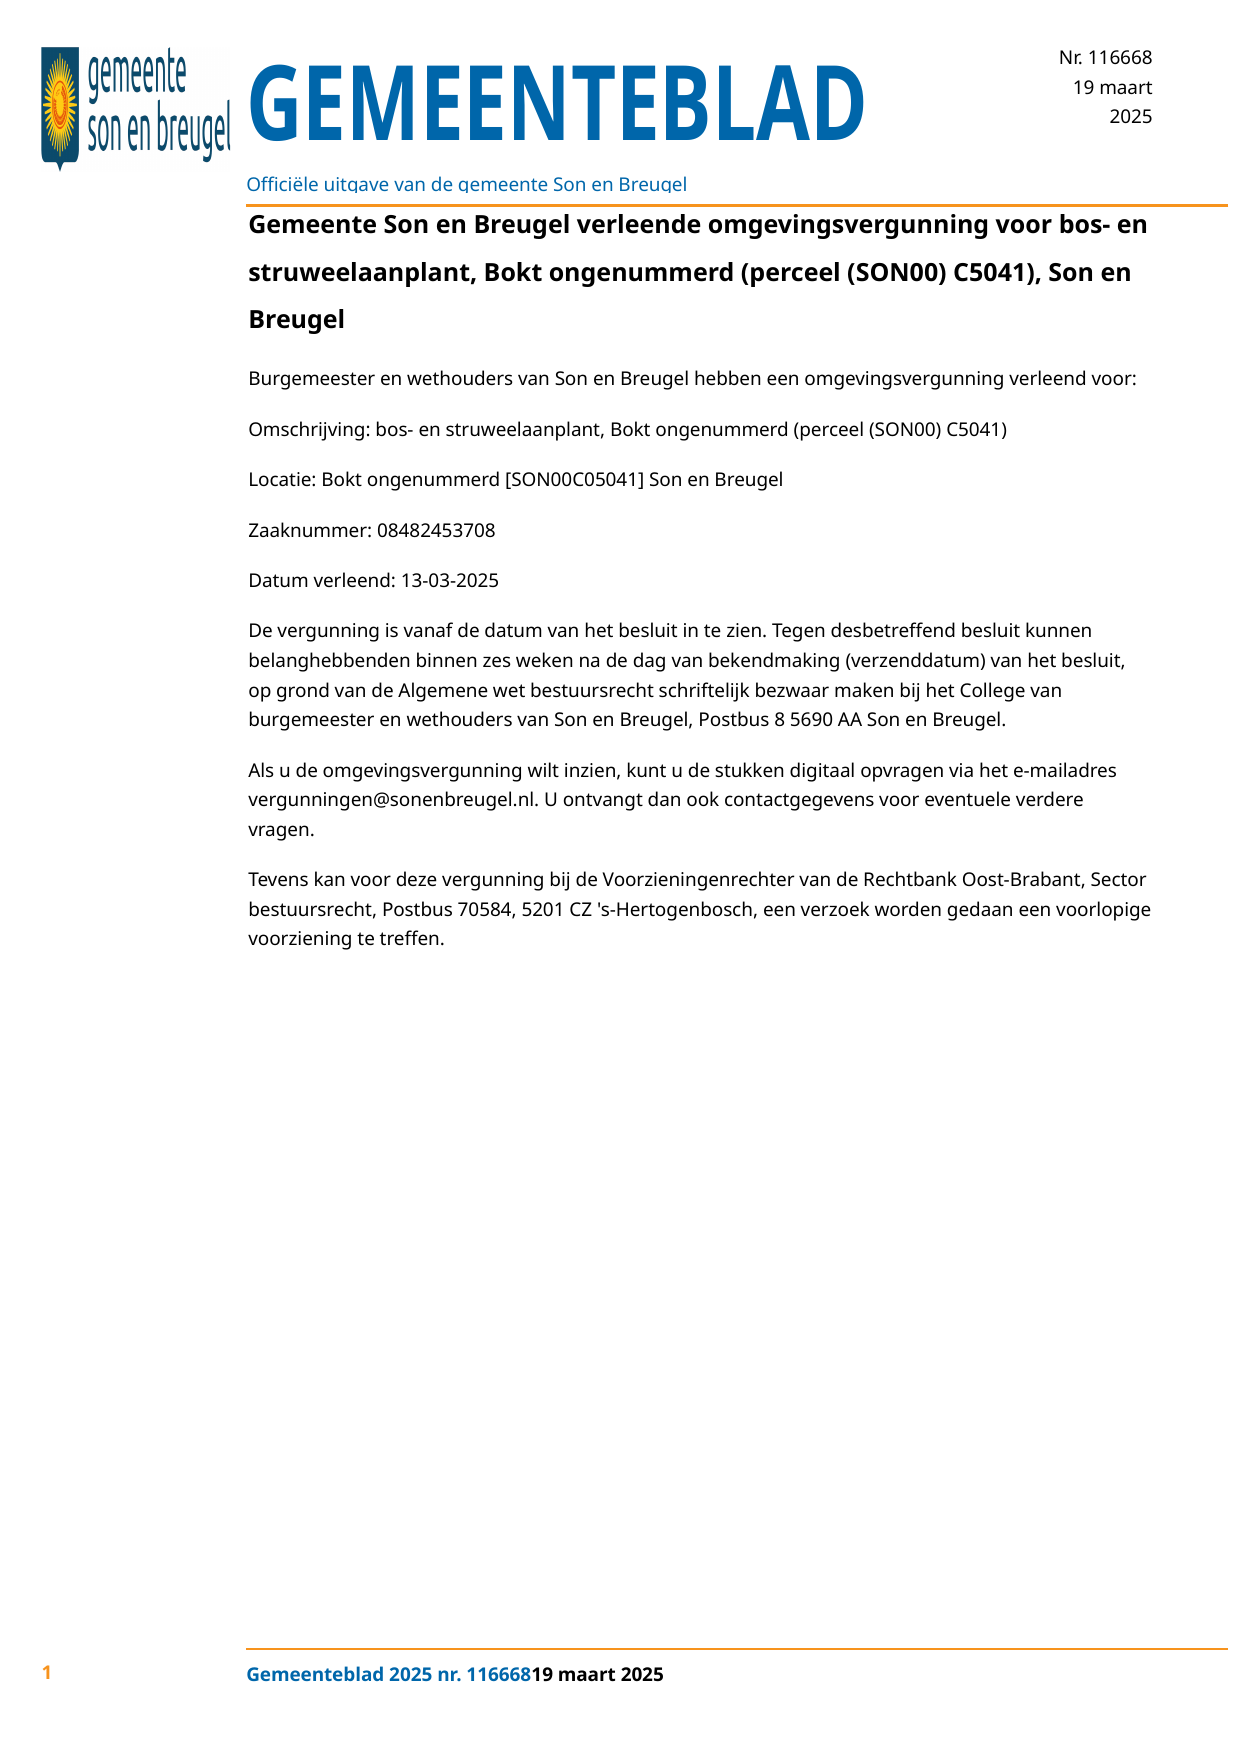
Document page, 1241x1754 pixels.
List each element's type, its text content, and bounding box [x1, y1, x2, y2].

text Als u de omgevingsvergunning wilt inzien, kunt u de stukken digitaal opvragen via het e-mailadres vergunningen@sonenbreugel.nl. U ontvangt dan ook contactgegevens voor eventuele verdere vragen. [248, 757, 1152, 842]
picture [41, 47, 231, 172]
text De vergunning is vanaf de datum van het besluit in te zien. Tegen desbetreffend besluit kunnen belanghebbenden binnen zes weken na de dag van bekendmaking (verzenddatum) van het besluit, op grond van de Algemene wet bestuursrecht schriftelijk bezwaar maken bij het College van burgemeester en wethouders van Son en Breugel, Postbus 8 5690 AA Son en Breugel. [248, 618, 1152, 732]
text Datum verleend: 13-03-2025 [248, 567, 1152, 593]
text Zaaknummer: 08482453708 [248, 517, 1152, 542]
text Locatie: Bokt ongenummerd [SON00C05041] Son en Breugel [248, 466, 1152, 492]
text Gemeente Son en Breugel verleende omgevingsvergunning voor bos- en struweelaanplant, Bokt ongenummerd (perceel (SON00) C5041), Son en Breugel [248, 207, 1152, 336]
text Omschrijving: bos- en struweelaanplant, Bokt ongenummerd (perceel (SON00) C5041) [248, 416, 1152, 442]
text Tevens kan voor deze vergunning bij de Voorzieningenrechter van de Rechtbank Oost-Brabant, Sector bestuursrecht, Postbus 70584, 5201 CZ 's-Hertogenbosch, een verzoek worden gedaan een voorlopige voorziening te treffen. [248, 866, 1152, 951]
text Burgemeester en wethouders van Son en Breugel hebben een omgevingsvergunning verleend voor: [248, 366, 1152, 391]
